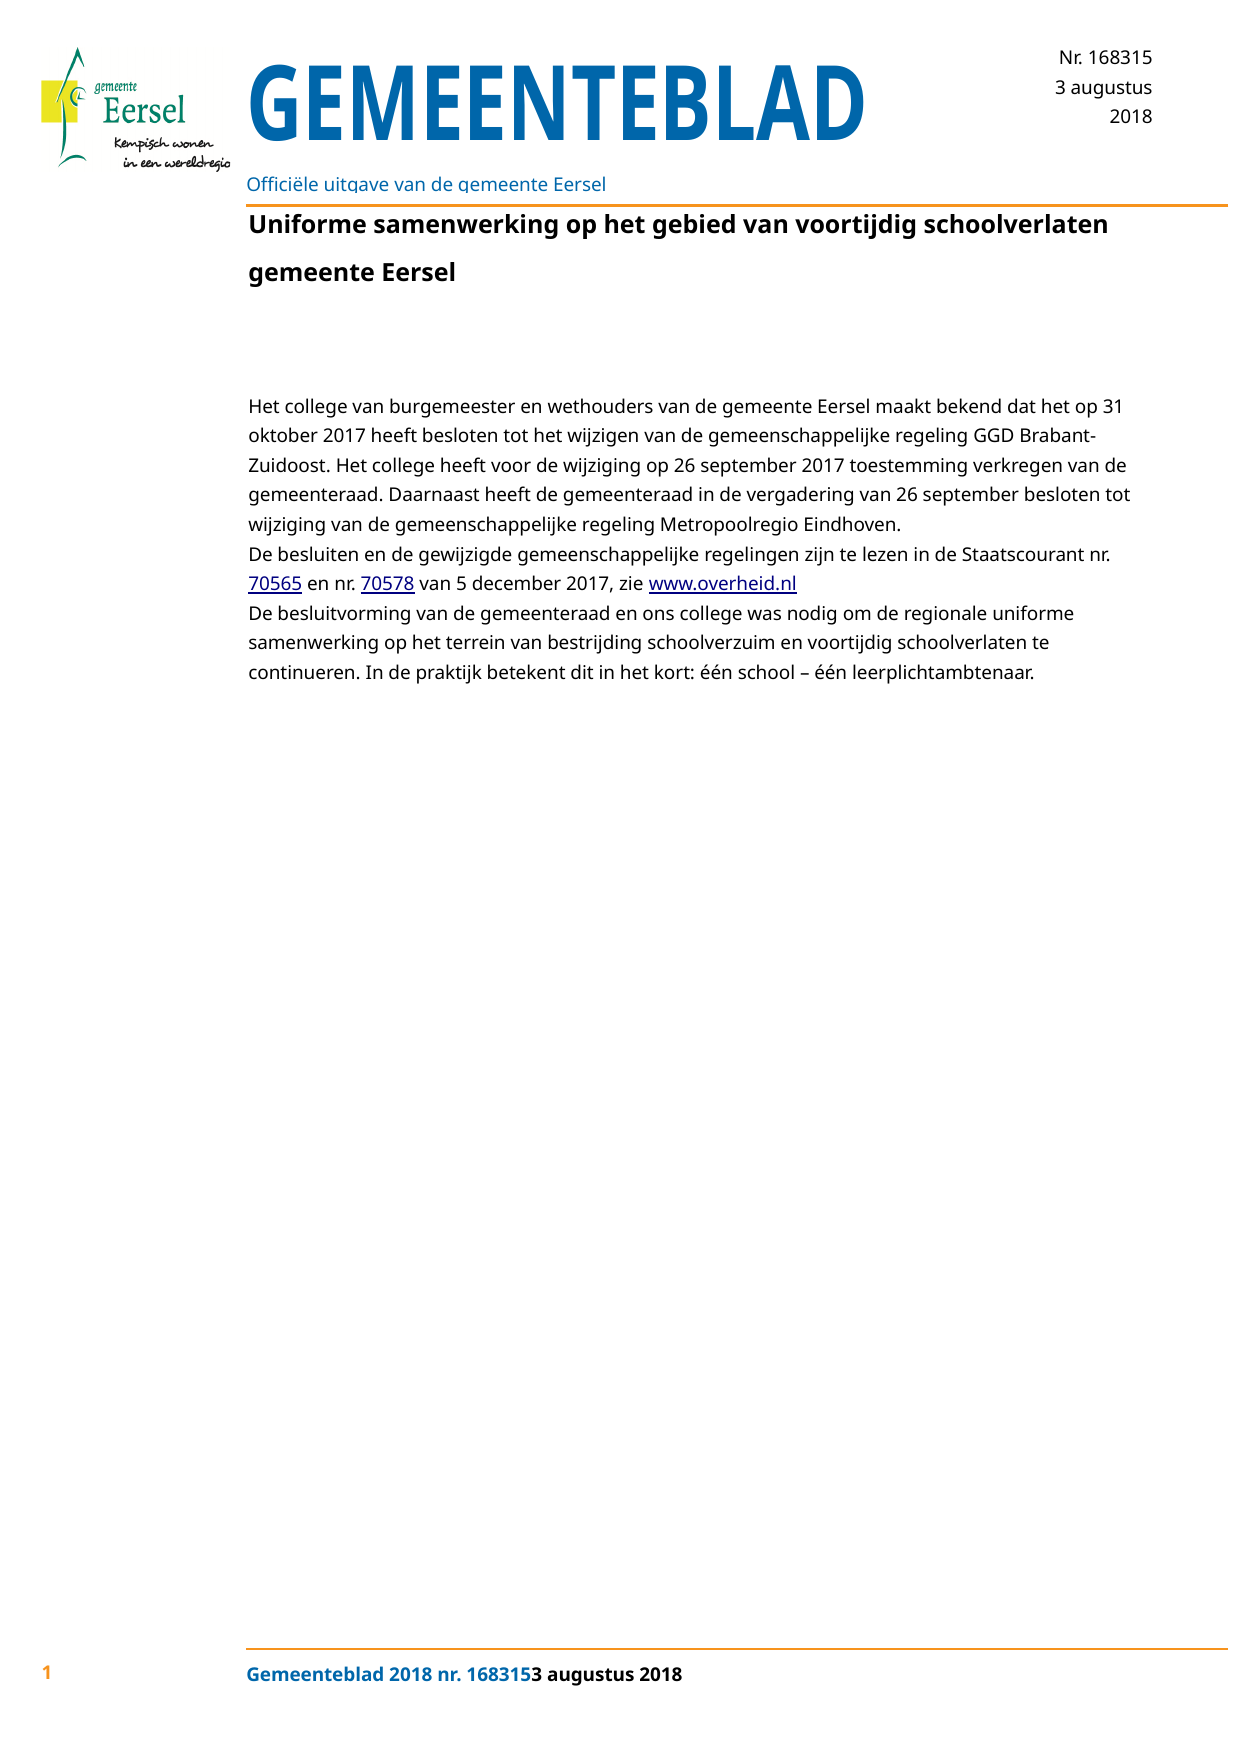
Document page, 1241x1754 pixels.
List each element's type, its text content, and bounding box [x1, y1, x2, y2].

picture [41, 47, 231, 172]
text De besluiten en de gewijzigde gemeenschappelijke regelingen zijn te lezen in de Staatscourant nr. 70565 en nr. 70578 van 5 december 2017, zie www.overheid.nl [248, 541, 1152, 596]
text De besluitvorming van de gemeenteraad en ons college was nodig om de regionale uniforme samenwerking op het terrein van bestrijding schoolverzuim en voortijdig schoolverlaten te continueren. In de praktijk betekent dit in het kort: één school – één leerplichtambtenaar. [248, 600, 1152, 685]
text Uniforme samenwerking op het gebied van voortijdig schoolverlaten gemeente Eersel [248, 207, 1152, 288]
text Het college van burgemeester en wethouders van de gemeente Eersel maakt bekend dat het op 31 oktober 2017 heeft besloten tot het wijzigen van de gemeenschappelijke regeling GGD Brabant-Zuidoost. Het college heeft voor de wijziging op 26 september 2017 toestemming verkregen van de gemeenteraad. Daarnaast heeft de gemeenteraad in de vergadering van 26 september besloten tot wijziging van de gemeenschappelijke regeling Metropoolregio Eindhoven. [248, 393, 1152, 537]
